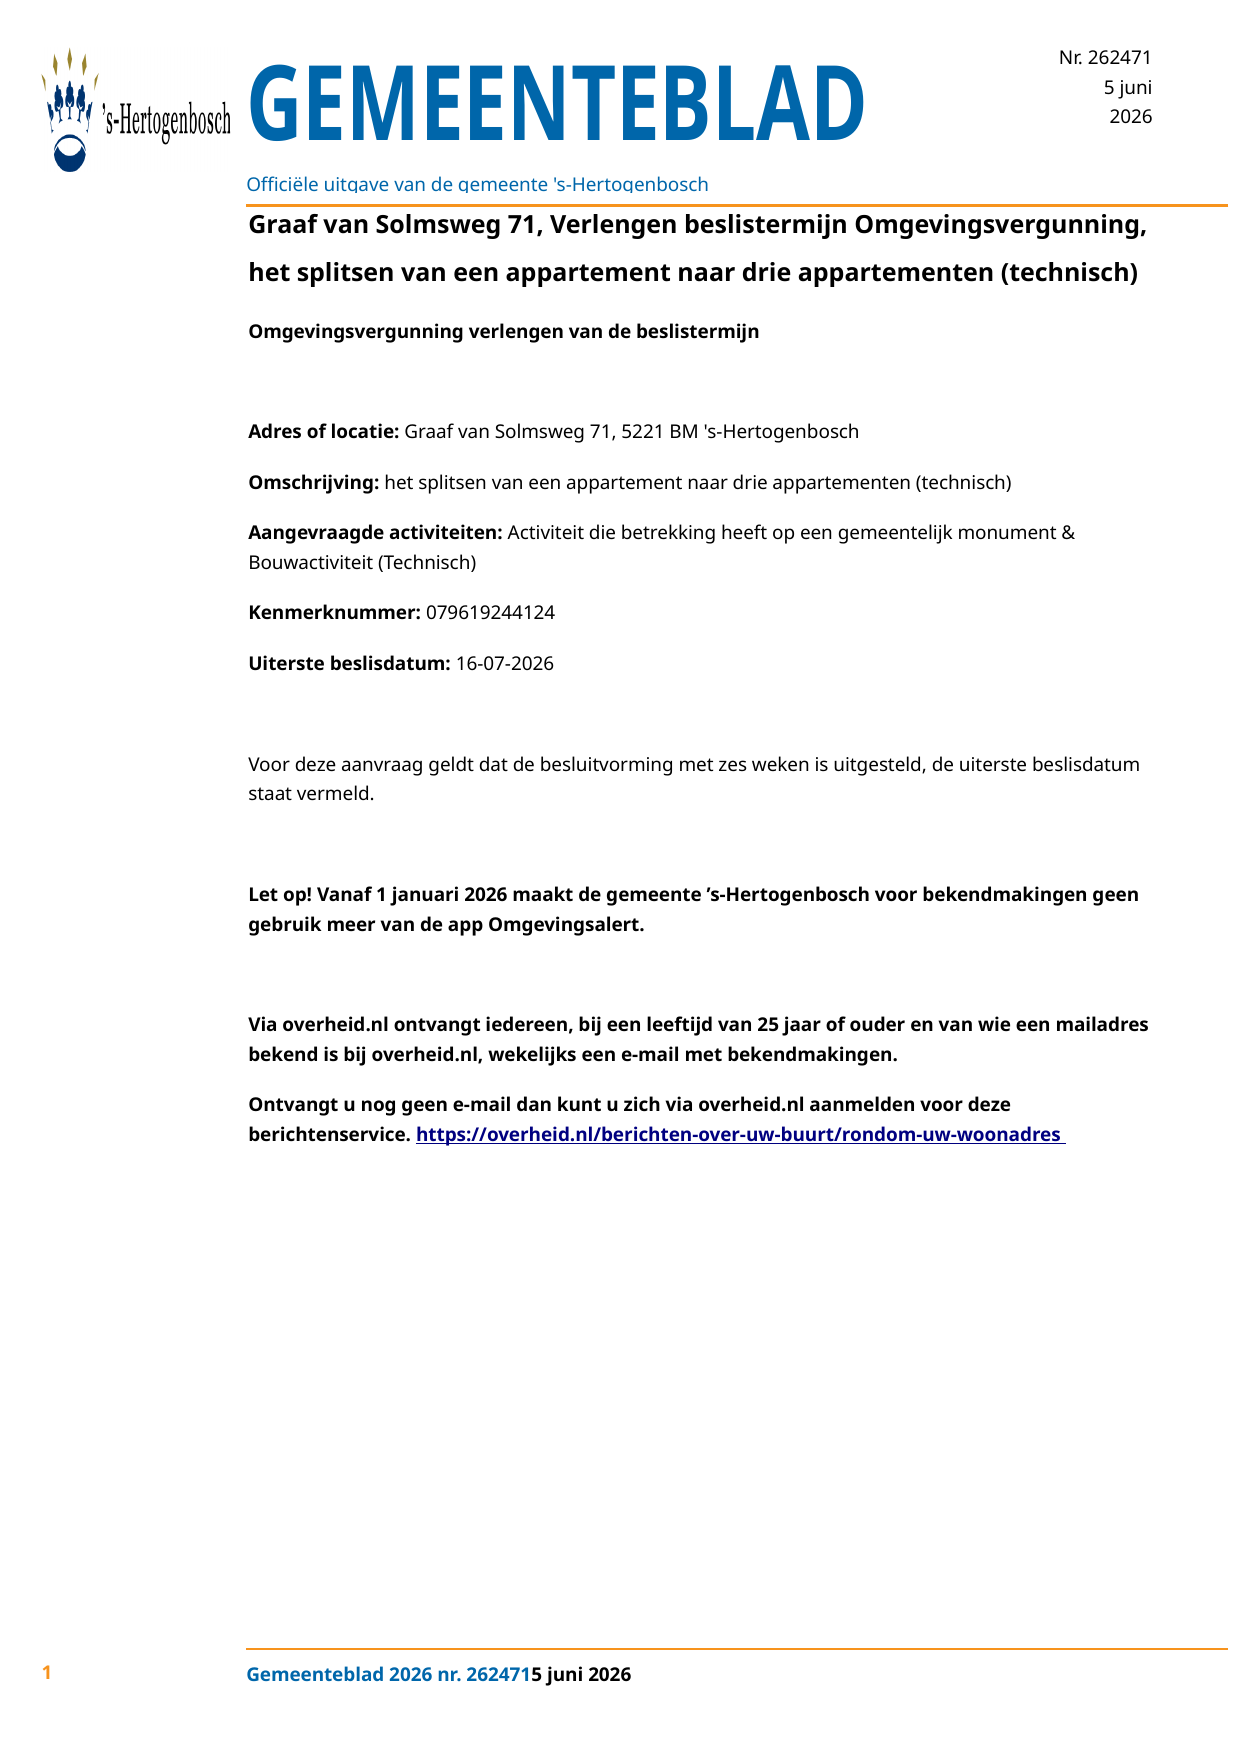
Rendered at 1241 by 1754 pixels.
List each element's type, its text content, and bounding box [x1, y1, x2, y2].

text Aangevraagde activiteiten: Activiteit die betrekking heeft op een gemeentelijk monument & Bouwactiviteit (Technisch) [248, 519, 1152, 575]
text Adres of locatie: Graaf van Solmsweg 71, 5221 BM 's-Hertogenbosch [248, 419, 1152, 444]
text Via overheid.nl ontvangt iedereen, bij een leeftijd van 25 jaar of ouder en van wie een mailadres bekend is bij overheid.nl, wekelijks een e-mail met bekendmakingen. [248, 1012, 1152, 1067]
text Kenmerknummer: 079619244124 [248, 599, 1152, 625]
text Graaf van Solmsweg 71, Verlengen beslistermijn Omgevingsvergunning, het splitsen van een appartement naar drie appartementen (technisch) [248, 207, 1152, 288]
text Voor deze aanvraag geldt dat de besluitvorming met zes weken is uitgesteld, de uiterste beslisdatum staat vermeld. [248, 751, 1152, 806]
text Ontvangt u nog geen e-mail dan kunt u zich via overheid.nl aanmelden voor deze berichtenservice. https://overheid.nl/berichten-over-uw-buurt/rondom-uw-woonadres [248, 1092, 1152, 1147]
text Uiterste beslisdatum: 16-07-2026 [248, 650, 1152, 676]
text Let op! Vanaf 1 januari 2026 maakt de gemeente ’s-Hertogenbosch voor bekendmakingen geen gebruik meer van de app Omgevingsalert. [248, 881, 1152, 937]
text Omschrijving: het splitsen van een appartement naar drie appartementen (technisch) [248, 469, 1152, 495]
text Omgevingsvergunning verlengen van de beslistermijn [248, 318, 1152, 344]
picture [41, 47, 231, 172]
